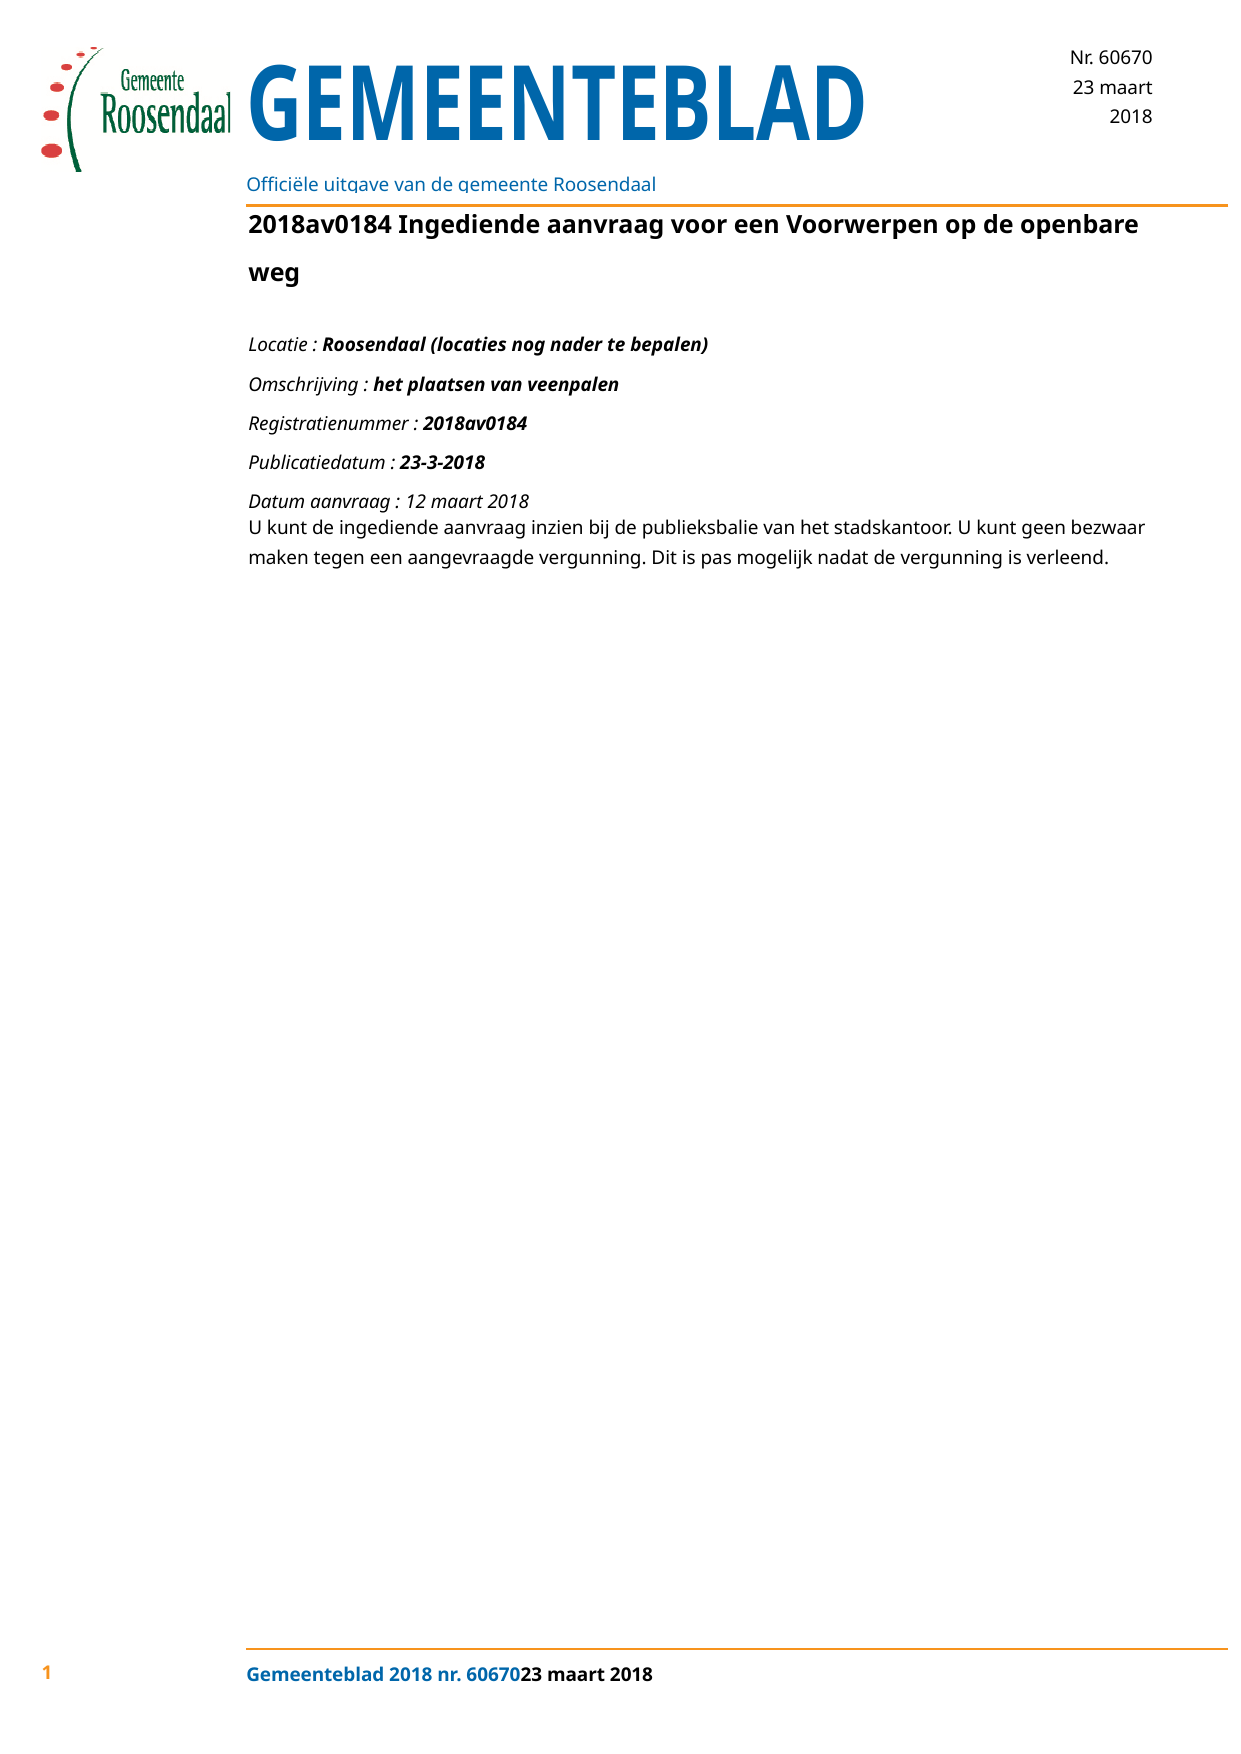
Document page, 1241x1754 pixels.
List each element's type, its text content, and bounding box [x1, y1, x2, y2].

text U kunt de ingediende aanvraag inzien bij de publieksbalie van het stadskantoor. U kunt geen bezwaar maken tegen een aangevraagde vergunning. Dit is pas mogelijk nadat de vergunning is verleend. [248, 514, 1152, 569]
picture [41, 47, 231, 172]
text Datum aanvraag : 12 maart 2018 [248, 488, 1152, 514]
text Omschrijving : het plaatsen van veenpalen [248, 371, 1152, 396]
text Locatie : Roosendaal (locaties nog nader te bepalen) [248, 331, 1152, 357]
text 2018av0184 Ingediende aanvraag voor een Voorwerpen op de openbare weg [248, 207, 1152, 288]
text Publicatiedatum : 23-3-2018 [248, 449, 1152, 475]
text Registratienummer : 2018av0184 [248, 410, 1152, 436]
